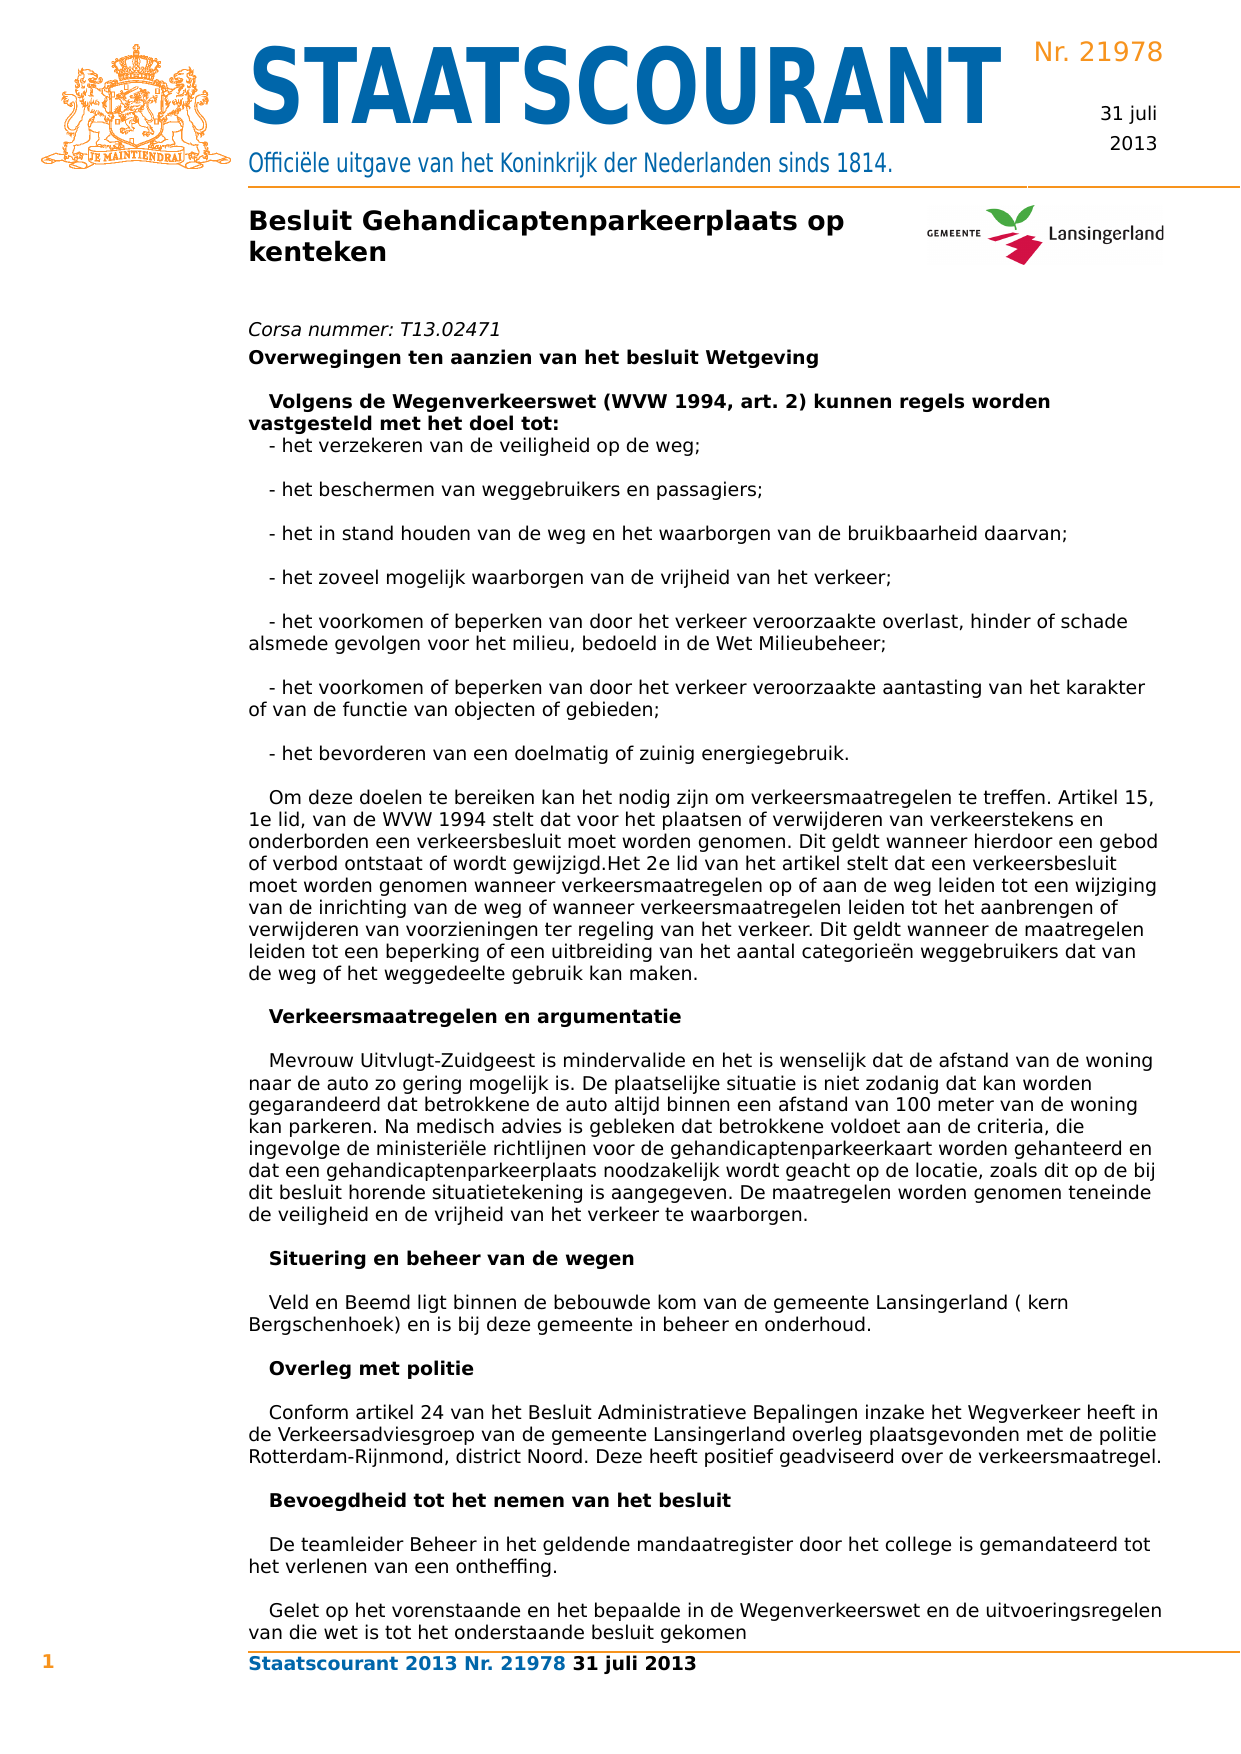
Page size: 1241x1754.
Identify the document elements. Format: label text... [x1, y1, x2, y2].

text Verkeersmaatregelen en argumentatie [248, 1006, 1163, 1028]
text - het beschermen van weggebruikers en passagiers; [248, 479, 1163, 501]
text Overleg met politie [248, 1358, 1163, 1380]
text Om deze doelen te bereiken kan het nodig zijn om verkeersmaatregelen te treffen. Artikel 15, 1e lid, van de WVW 1994 stelt dat voor het plaatsen of verwijderen van verkeerstekens en onderborden een verkeersbesluit moet worden genomen. Dit geldt wanneer hierdoor een gebod of verbod ontstaat of wordt gewijzigd.Het 2e lid van het artikel stelt dat een verkeersbesluit moet worden genomen wanneer verkeersmaatregelen op of aan de weg leiden tot een wijziging van de inrichting van de weg of wanneer verkeersmaatregelen leiden tot het aanbrengen of verwijderen van voorzieningen ter regeling van het verkeer. Dit geldt wanneer de maatregelen leiden tot een beperking of een uitbreiding van het aantal categorieën weggebruikers dat van de weg of het weggedeelte gebruik kan maken. [248, 787, 1163, 984]
text - het voorkomen of beperken van door het verkeer veroorzaakte aantasting van het karakter of van de functie van objecten of gebieden; [248, 677, 1163, 721]
text - het bevorderen van een doelmatig of zuinig energiegebruik. [248, 743, 1163, 765]
text - het voorkomen of beperken van door het verkeer veroorzaakte overlast, hinder of schade alsmede gevolgen voor het milieu, bedoeld in de Wet Milieubeheer; [248, 611, 1163, 655]
text - het verzekeren van de veiligheid op de weg; [248, 435, 1163, 457]
text Corsa nummer: T13.02471 [248, 319, 1163, 341]
text Volgens de Wegenverkeerswet (WVW 1994, art. 2) kunnen regels worden vastgesteld met het doel tot: [248, 391, 1163, 435]
text - het in stand houden van de weg en het waarborgen van de bruikbaarheid daarvan; [248, 523, 1163, 545]
text Gelet op het voren­staande en het be­paal­de in de Wegen­ver­keerswet en de uit­voe­rings­re­gelen van die wet is tot het onder­staande besluit gekomen [248, 1600, 1163, 1644]
picture [927, 205, 1164, 265]
picture [41, 44, 231, 169]
text - het zoveel mogelijk waarborgen van de vrijheid van het verkeer; [248, 567, 1163, 589]
subtitle Besluit Gehandicaptenparkeerplaats op kenteken [248, 206, 1163, 268]
text Bevoegdheid tot het nemen van het besluit [248, 1490, 1163, 1512]
text De teamleider Beheer in het geldende mandaatregister door het college is gemandateerd tot het verlenen van een ontheffing. [248, 1534, 1163, 1578]
text Situering en beheer van de wegen [248, 1248, 1163, 1270]
text Veld en Beemd ligt bin­nen de be­bouw­de kom van de ge­meente Lansingerland ( kern Bergschenhoek) en is bij deze ge­meente in beheer en onderhoud. [248, 1292, 1163, 1336]
text Mevrouw Uitvlugt-Zuidgeest is mindervalide en het is wenselijk dat de afstand van de woning naar de auto zo gering mogelijk is. De plaatselijke situatie is niet zodanig dat kan worden gegarandeerd dat betrokkene de auto altijd binnen een afstand van 100 meter van de woning kan parkeren. Na medisch advies is gebleken dat betrokkene voldoet aan de criteria, die ingevolge de ministeriële richtlijnen voor de gehandicaptenparkeerkaart worden gehanteerd en dat een gehandicaptenparkeerplaats noodzakelijk wordt geacht op de locatie, zoals dit op de bij dit besluit horende situatietekening is aangegeven. De maatregelen worden genomen teneinde de veiligheid en de vrijheid van het verkeer te waarborgen. [248, 1050, 1163, 1226]
text Conform artikel 24 van het Besluit Administratieve Bepalingen inzake het Wegverkeer heeft in de Verkeersadviesgroep van de gemeente Lansingerland overleg plaatsgevonden met de politie Rotterdam-Rijnmond, district Noord. Deze heeft positief geadviseerd over de verkeersmaatregel. [248, 1402, 1163, 1468]
text Overwegingen ten aanzien van het besluit Wetgeving [248, 347, 1163, 369]
